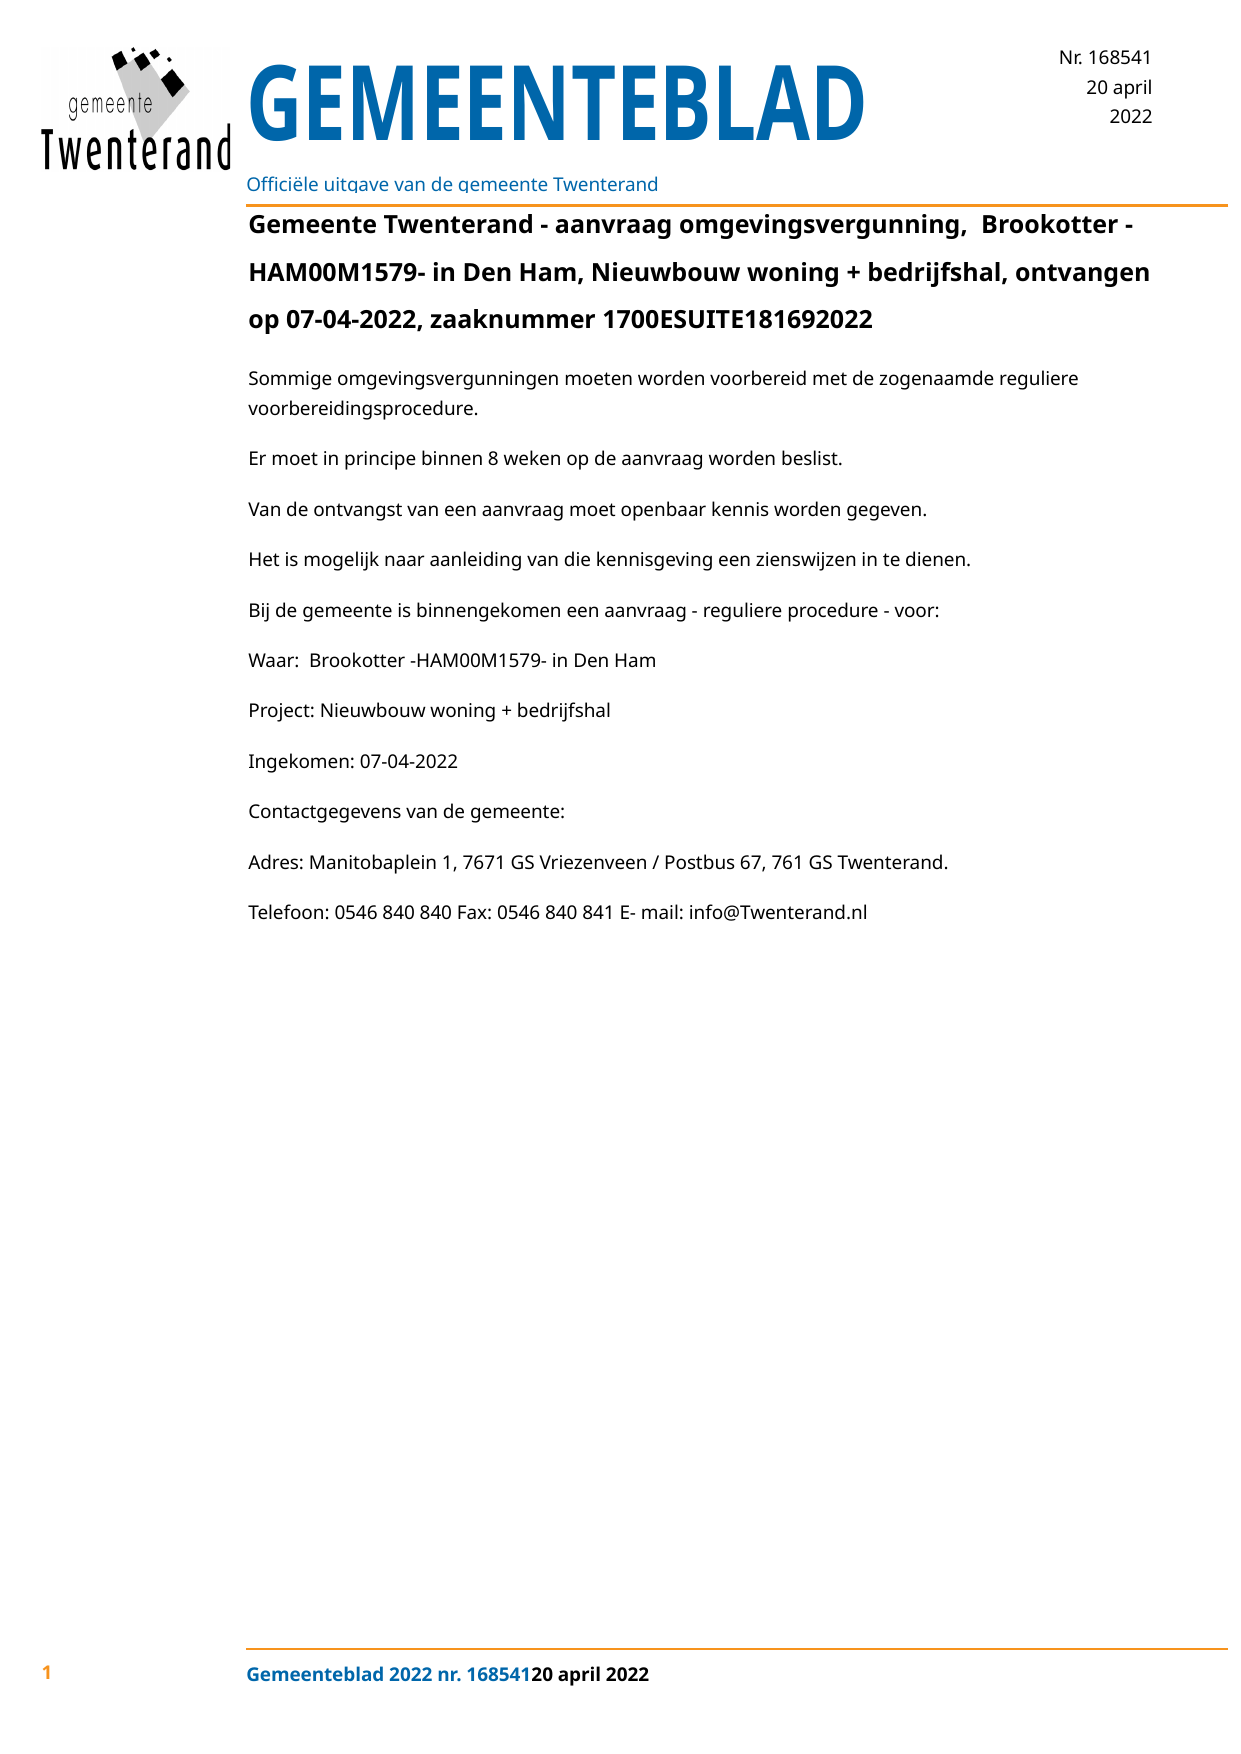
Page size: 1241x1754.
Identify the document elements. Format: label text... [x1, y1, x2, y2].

picture [41, 47, 231, 172]
text Contactgegevens van de gemeente: [248, 798, 1152, 824]
text Gemeente Twenterand - aanvraag omgevingsvergunning, Brookotter - HAM00M1579- in Den Ham, Nieuwbouw woning + bedrijfshal, ontvangen op 07-04-2022, zaaknummer 1700ESUITE181692022 [248, 207, 1152, 336]
text Waar: Brookotter -HAM00M1579- in Den Ham [248, 647, 1152, 673]
text Telefoon: 0546 840 840 Fax: 0546 840 841 E- mail: info@Twenterand.nl [248, 899, 1152, 925]
text Het is mogelijk naar aanleiding van die kennisgeving een zienswijzen in te dienen. [248, 546, 1152, 572]
text Adres: Manitobaplein 1, 7671 GS Vriezenveen / Postbus 67, 761 GS Twenterand. [248, 849, 1152, 874]
text Bij de gemeente is binnengekomen een aanvraag - reguliere procedure - voor: [248, 597, 1152, 622]
text Project: Nieuwbouw woning + bedrijfshal [248, 698, 1152, 723]
text Ingekomen: 07-04-2022 [248, 748, 1152, 774]
text Van de ontvangst van een aanvraag moet openbaar kennis worden gegeven. [248, 496, 1152, 522]
text Sommige omgevingsvergunningen moeten worden voorbereid met de zogenaamde reguliere voorbereidingsprocedure. [248, 366, 1152, 421]
text Er moet in principe binnen 8 weken op de aanvraag worden beslist. [248, 446, 1152, 471]
